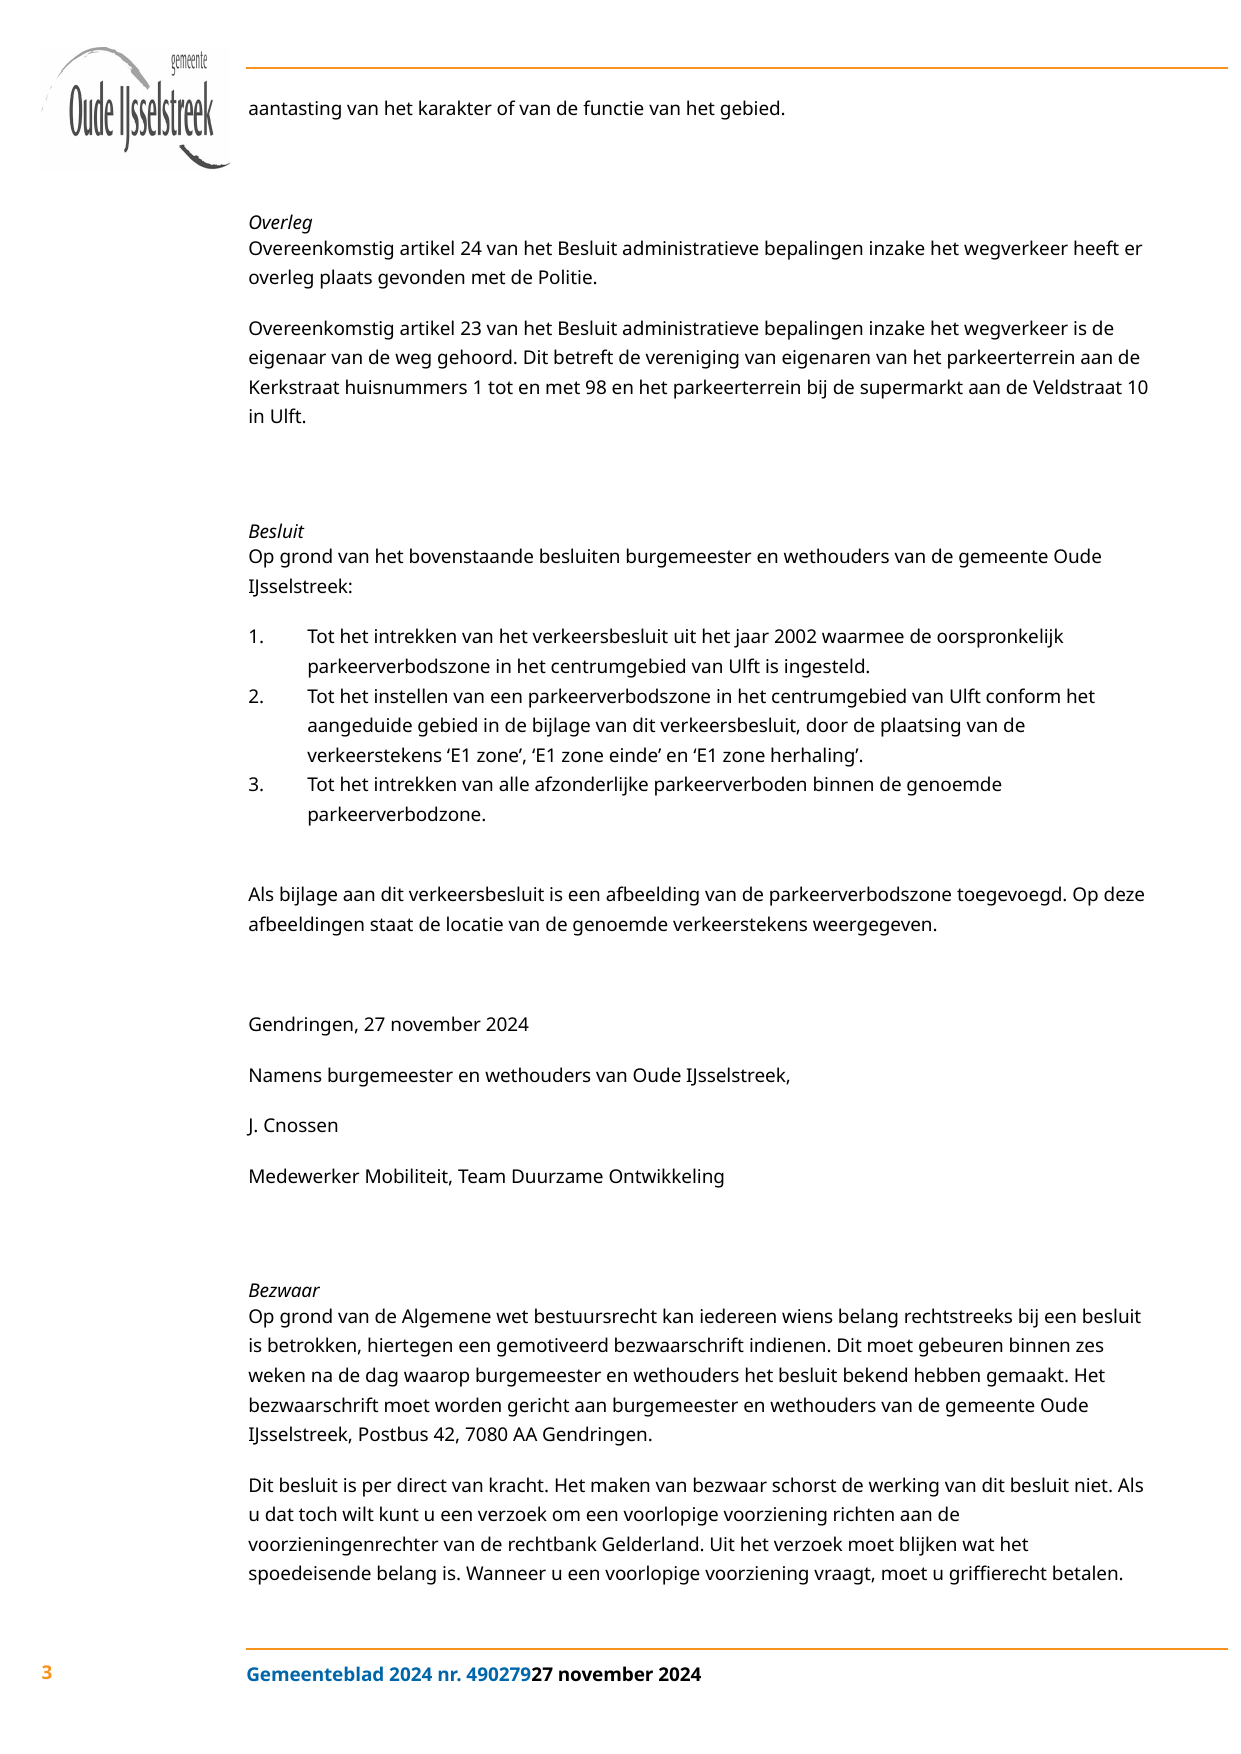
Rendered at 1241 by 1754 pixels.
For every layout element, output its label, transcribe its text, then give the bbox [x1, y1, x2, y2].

picture [41, 47, 231, 172]
list Tot het instellen van een parkeerverbodszone in het centrumgebied van Ulft conform het aangeduide gebied in de bijlage van dit verkeersbesluit, door de plaatsing van de verkeerstekens ‘E1 zone’, ‘E1 zone einde’ en ‘E1 zone herhaling’. [248, 683, 1152, 768]
text Overleg [248, 209, 1152, 235]
text Namens burgemeester en wethouders van Oude IJsselstreek, [248, 1062, 1152, 1088]
text Op grond van de Algemene wet bestuursrecht kan iedereen wiens belang rechtstreeks bij een besluit is betrokken, hiertegen een gemotiveerd bezwaarschrift indienen. Dit moet gebeuren binnen zes weken na de dag waarop burgemeester en wethouders het besluit bekend hebben gemaakt. Het bezwaarschrift moet worden gericht aan burgemeester en wethouders van de gemeente Oude IJsselstreek, Postbus 42, 7080 AA Gendringen. [248, 1303, 1152, 1447]
text Dit besluit is per direct van kracht. Het maken van bezwaar schorst de werking van dit besluit niet. Als u dat toch wilt kunt u een verzoek om een voorlopige voorziening richten aan de voorzieningenrechter van de rechtbank Gelderland. Uit het verzoek moet blijken wat het spoedeisende belang is. Wanneer u een voorlopige voorziening vraagt, moet u griffierecht betalen. [248, 1472, 1152, 1586]
text Bezwaar [248, 1277, 1152, 1303]
text Medewerker Mobiliteit, Team Duurzame Ontwikkeling [248, 1163, 1152, 1189]
text Gendringen, 27 november 2024 [248, 1012, 1152, 1037]
text J. Cnossen [248, 1112, 1152, 1138]
text Besluit [248, 518, 1152, 544]
text Op grond van het bovenstaande besluiten burgemeester en wethouders van de gemeente Oude IJsselstreek: [248, 544, 1152, 599]
text Overeenkomstig artikel 23 van het Besluit administratieve bepalingen inzake het wegverkeer is de eigenaar van de weg gehoord. Dit betreft de vereniging van eigenaren van het parkeerterrein aan de Kerkstraat huisnummers 1 tot en met 98 en het parkeerterrein bij de supermarkt aan de Veldstraat 10 in Ulft. [248, 315, 1152, 429]
text Overeenkomstig artikel 24 van het Besluit administratieve bepalingen inzake het wegverkeer heeft er overleg plaats gevonden met de Politie. [248, 235, 1152, 290]
text aantasting van het karakter of van de functie van het gebied. [248, 95, 1152, 121]
list Tot het intrekken van alle afzonderlijke parkeerverboden binnen de genoemde parkeerverbodzone. [248, 772, 1152, 827]
text Als bijlage aan dit verkeersbesluit is een afbeelding van de parkeerverbodszone toegevoegd. Op deze afbeeldingen staat de locatie van de genoemde verkeerstekens weergegeven. [248, 881, 1152, 937]
list Tot het intrekken van het verkeersbesluit uit het jaar 2002 waarmee de oorspronkelijk parkeerverbodszone in het centrumgebied van Ulft is ingesteld. [248, 624, 1152, 679]
